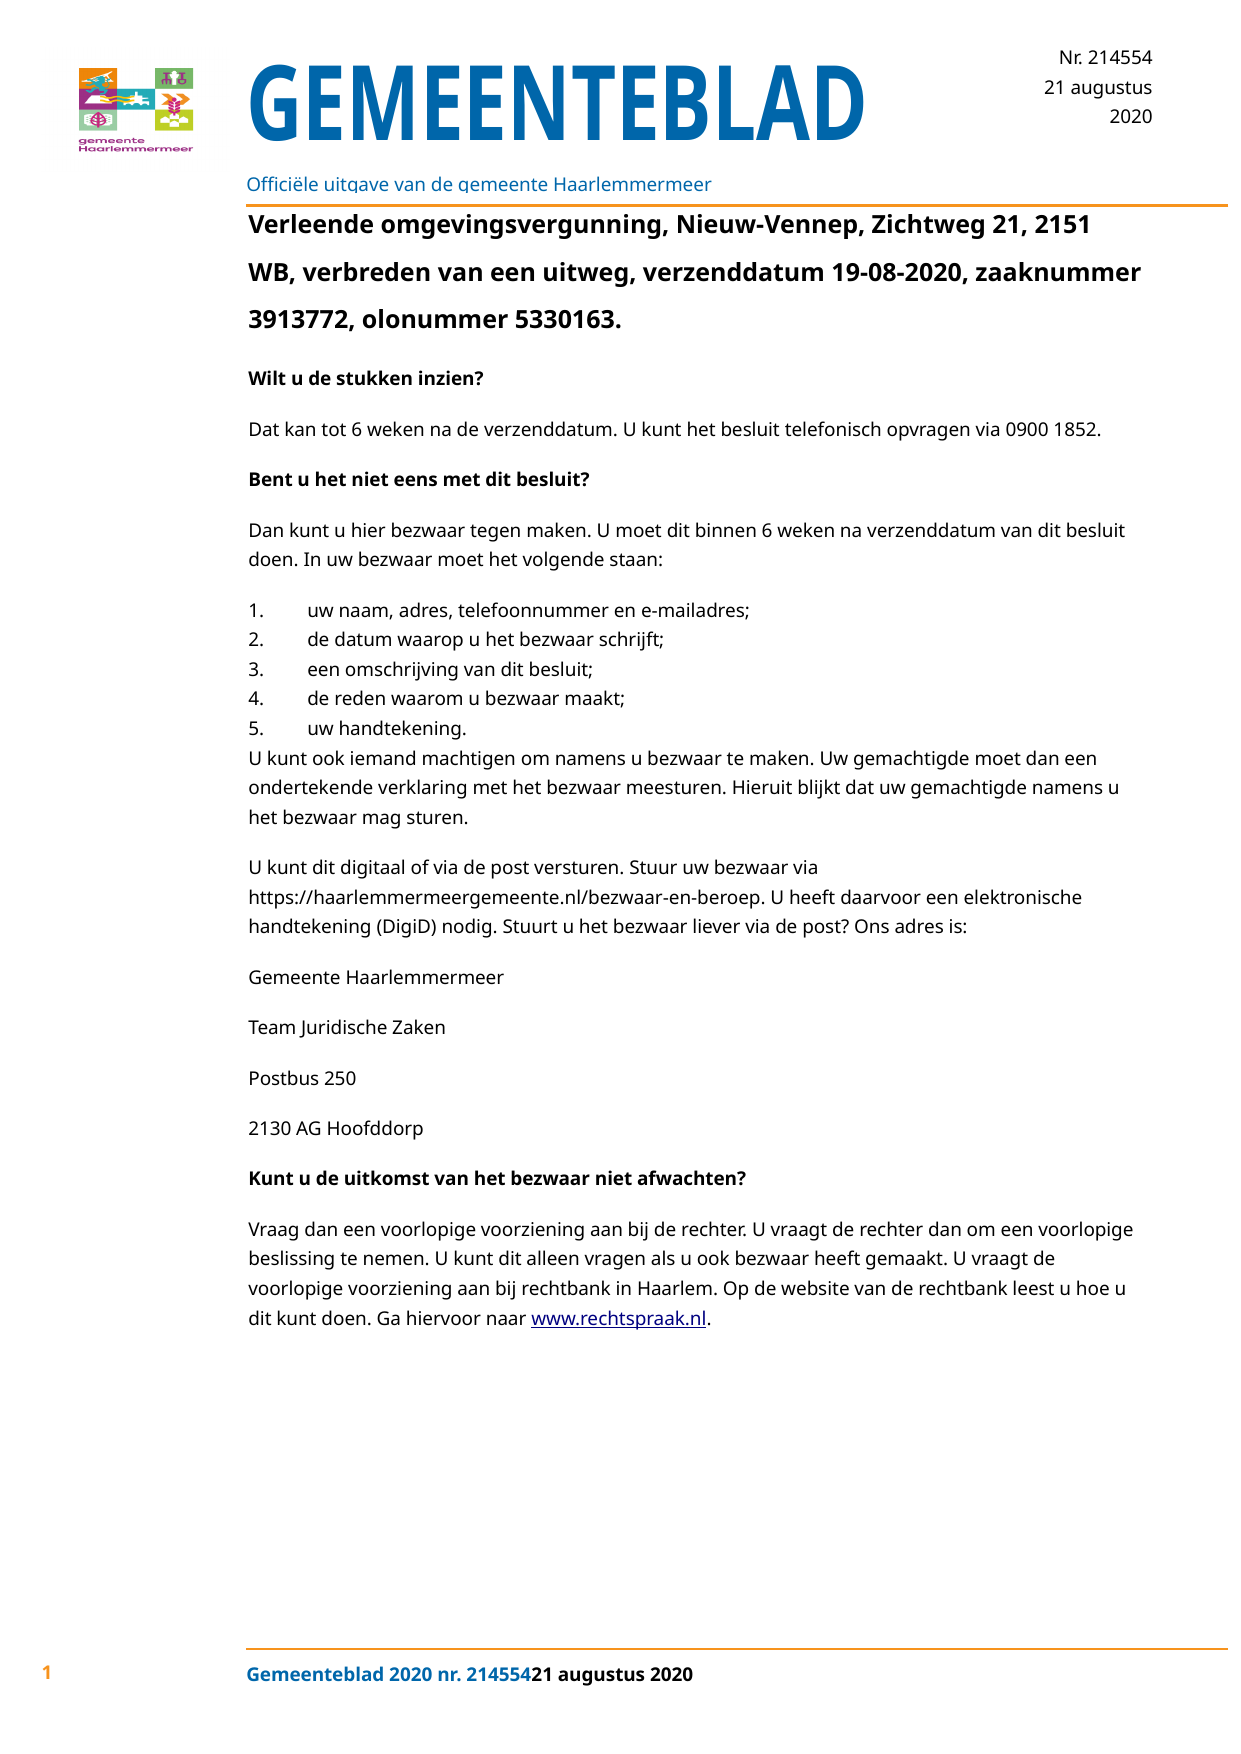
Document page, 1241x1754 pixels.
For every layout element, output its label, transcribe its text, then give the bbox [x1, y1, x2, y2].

text Bent u het niet eens met dit besluit? [248, 466, 1152, 492]
text Gemeente Haarlemmermeer [248, 964, 1152, 989]
text Kunt u de uitkomst van het bezwaar niet afwachten? [248, 1166, 1152, 1191]
text Dan kunt u hier bezwaar tegen maken. U moet dit binnen 6 weken na verzenddatum van dit besluit doen. In uw bezwaar moet het volgende staan: [248, 517, 1152, 572]
text Vraag dan een voorlopige voorziening aan bij de rechter. U vraagt de rechter dan om een voorlopige beslissing te nemen. U kunt dit alleen vragen als u ook bezwaar heeft gemaakt. U vraagt de voorlopige voorziening aan bij rechtbank in Haarlem. Op de website van de rechtbank leest u hoe u dit kunt doen. Ga hiervoor naar www.rechtspraak.nl. [248, 1216, 1152, 1330]
text U kunt dit digitaal of via de post versturen. Stuur uw bezwaar via https://haarlemmermeergemeente.nl/bezwaar-en-beroep. U heeft daarvoor een elektronische handtekening (DigiD) nodig. Stuurt u het bezwaar liever via de post? Ons adres is: [248, 854, 1152, 939]
list de reden waarom u bezwaar maakt; [248, 686, 1152, 711]
list een omschrijving van dit besluit; [248, 656, 1152, 682]
text Wilt u de stukken inzien? [248, 366, 1152, 391]
text Dat kan tot 6 weken na de verzenddatum. U kunt het besluit telefonisch opvragen via 0900 1852. [248, 416, 1152, 442]
text 2130 AG Hoofddorp [248, 1115, 1152, 1141]
list uw handtekening. [248, 715, 1152, 741]
list uw naam, adres, telefoonnummer en e-mailadres; [248, 597, 1152, 622]
list de datum waarop u het bezwaar schrijft; [248, 626, 1152, 652]
text Team Juridische Zaken [248, 1014, 1152, 1040]
text Postbus 250 [248, 1065, 1152, 1090]
text Verleende omgevingsvergunning, Nieuw-Vennep, Zichtweg 21, 2151 WB, verbreden van een uitweg, verzenddatum 19-08-2020, zaaknummer 3913772, olonummer 5330163. [248, 207, 1152, 336]
text U kunt ook iemand machtigen om namens u bezwaar te maken. Uw gemachtigde moet dan een ondertekende verklaring met het bezwaar meesturen. Hieruit blijkt dat uw gemachtigde namens u het bezwaar mag sturen. [248, 745, 1152, 829]
picture [41, 47, 231, 172]
